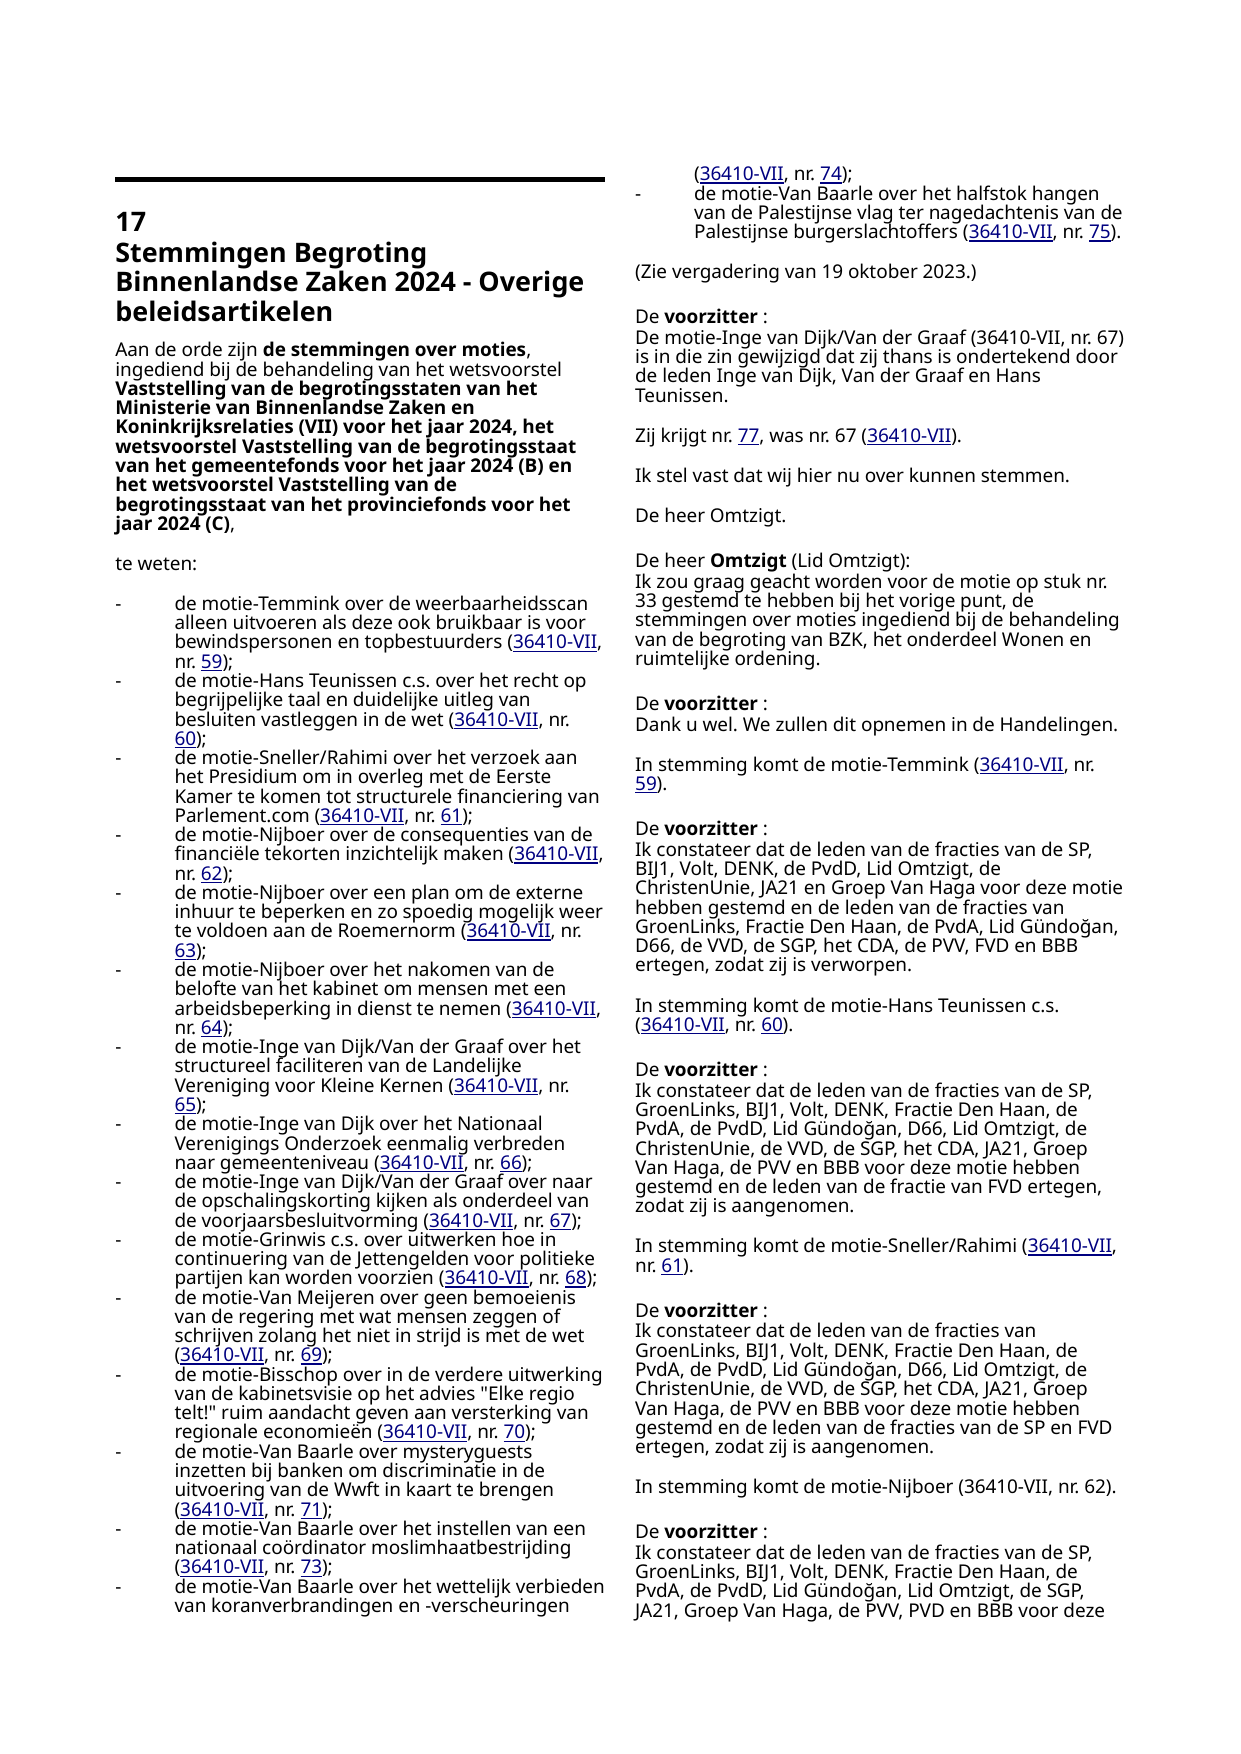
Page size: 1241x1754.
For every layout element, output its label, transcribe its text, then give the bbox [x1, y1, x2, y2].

text Ik constateer dat de leden van de fracties van GroenLinks, BIJ1, Volt, DENK, Fractie Den Haan, de PvdA, de PvdD, Lid Gündoğan, D66, Lid Omtzigt, de ChristenUnie, de VVD, de SGP, het CDA, JA21, Groep Van Haga, de PVV en BBB voor deze motie hebben gestemd en de leden van de fracties van de SP en FVD ertegen, zodat zij is aangenomen. [635, 1322, 1125, 1457]
text Stemmingen Begroting Binnenlandse Zaken 2024 - Overige beleidsartikelen [115, 239, 605, 341]
text Dank u wel. We zullen dit opnemen in de Handelingen. [635, 716, 1125, 735]
text 17 [115, 203, 605, 239]
text De motie-Inge van Dijk/Van der Graaf (36410-VII, nr. 67) is in die zin gewijzigd dat zij thans is ondertekend door de leden Inge van Dijk, Van der Graaf en Hans Teunissen. [635, 329, 1125, 406]
list de motie-Inge van Dijk over het Nationaal Verenigings Onderzoek eenmalig verbreden naar gemeenteniveau (36410-VII, nr. 66); [115, 1115, 605, 1173]
text te weten: [115, 555, 605, 574]
list de motie-Nijboer over het nakomen van de belofte van het kabinet om mensen met een arbeidsbeperking in dienst te nemen (36410-VII, nr. 64); [115, 961, 605, 1038]
list de motie-Inge van Dijk/Van der Graaf over naar de opschalingskorting kijken als onderdeel van de voorjaarsbesluitvorming (36410-VII, nr. 67); [115, 1173, 605, 1231]
text Ik zou graag geacht worden voor de motie op stuk nr. 33 gestemd te hebben bij het vorige punt, de stemmingen over moties ingediend bij de behandeling van de begroting van BZK, het onderdeel Wonen en ruimtelijke ordening. [635, 573, 1125, 669]
list de motie-Hans Teunissen c.s. over het recht op begrijpelijke taal en duidelijke uitleg van besluiten vastleggen in de wet (36410-VII, nr. 60); [115, 672, 605, 749]
list de motie-Bisschop over in de verdere uitwerking van de kabinetsvisie op het advies "Elke regio telt!" ruim aandacht geven aan versterking van regionale economieën (36410-VII, nr. 70); [115, 1366, 605, 1443]
text Ik constateer dat de leden van de fracties van de SP, GroenLinks, BIJ1, Volt, DENK, Fractie Den Haan, de PvdA, de PvdD, Lid Gündoğan, Lid Omtzigt, de SGP, JA21, Groep Van Haga, de PVV, PVD en BBB voor deze [635, 1544, 1125, 1621]
text In stemming komt de motie-Sneller/Rahimi (36410-VII, nr. 61). [635, 1237, 1125, 1276]
list de motie-Grinwis c.s. over uitwerken hoe in continuering van de Jettengelden voor politieke partijen kan worden voorzien (36410-VII, nr. 68); [115, 1231, 605, 1289]
list de motie-Van Baarle over mysteryguests inzetten bij banken om discriminatie in de uitvoering van de Wwft in kaart te brengen (36410-VII, nr. 71); [115, 1443, 605, 1520]
text In stemming komt de motie-Hans Teunissen c.s. (36410-VII, nr. 60). [635, 997, 1125, 1035]
text Aan de orde zijn de stemmingen over moties, ingediend bij de behandeling van het wetsvoorstel Vaststelling van de begrotingsstaten van het Ministerie van Binnenlandse Zaken en Koninkrijksrelaties (VII) voor het jaar 2024, het wetsvoorstel Vaststelling van de begrotingsstaat van het gemeentefonds voor het jaar 2024 (B) en het wetsvoorstel Vaststelling van de begrotingsstaat van het provinciefonds voor het jaar 2024 (C), [115, 341, 605, 534]
text De voorzitter : [635, 690, 1125, 716]
text Ik stel vast dat wij hier nu over kunnen stemmen. [635, 467, 1125, 486]
list de motie-Nijboer over een plan om de externe inhuur te beperken en zo spoedig mogelijk weer te voldoen aan de Roemernorm (36410-VII, nr. 63); [115, 884, 605, 961]
text (Zie vergadering van 19 oktober 2023.) [635, 263, 1125, 282]
list de motie-Temmink over de weerbaarheidsscan alleen uitvoeren als deze ook bruikbaar is voor bewindspersonen en topbestuurders (36410-VII, nr. 59); [115, 595, 605, 672]
text In stemming komt de motie-Temmink (36410-VII, nr. 59). [635, 756, 1125, 794]
text Ik constateer dat de leden van de fracties van de SP, BIJ1, Volt, DENK, de PvdD, Lid Omtzigt, de ChristenUnie, JA21 en Groep Van Haga voor deze motie hebben gestemd en de leden van de fracties van GroenLinks, Fractie Den Haan, de PvdA, Lid Gündoğan, D66, de VVD, de SGP, het CDA, de PVV, FVD en BBB ertegen, zodat zij is verworpen. [635, 841, 1125, 976]
text De voorzitter : [635, 303, 1125, 329]
list de motie-Van Meijeren over geen bemoeienis van de regering met wat mensen zeggen of schrijven zolang het niet in strijd is met de wet (36410-VII, nr. 69); [115, 1289, 605, 1366]
text Ik constateer dat de leden van de fracties van de SP, GroenLinks, BIJ1, Volt, DENK, Fractie Den Haan, de PvdA, de PvdD, Lid Gündoğan, D66, Lid Omtzigt, de ChristenUnie, de VVD, de SGP, het CDA, JA21, Groep Van Haga, de PVV en BBB voor deze motie hebben gestemd en de leden van de fractie van FVD ertegen, zodat zij is aangenomen. [635, 1082, 1125, 1217]
text De voorzitter : [635, 1297, 1125, 1322]
list de motie-Nijboer over de consequenties van de financiële tekorten inzichtelijk maken (36410-VII, nr. 62); [115, 826, 605, 884]
text De voorzitter : [635, 1056, 1125, 1082]
list (36410-VII, nr. 74); [635, 165, 1125, 184]
text De heer Omtzigt. [635, 507, 1125, 526]
list de motie-Van Baarle over het halfstok hangen van de Palestijnse vlag ter nagedachtenis van de Palestijnse burgerslachtoffers (36410-VII, nr. 75). [635, 184, 1125, 242]
text Zij krijgt nr. 77, was nr. 67 (36410-VII). [635, 427, 1125, 446]
text De voorzitter : [635, 815, 1125, 841]
list de motie-Van Baarle over het wettelijk verbieden van koranverbrandingen en -verscheuringen [115, 1578, 605, 1616]
text In stemming komt de motie-Nijboer (36410-VII, nr. 62). [635, 1478, 1125, 1497]
list de motie-Inge van Dijk/Van der Graaf over het structureel faciliteren van de Landelijke Vereniging voor Kleine Kernen (36410-VII, nr. 65); [115, 1038, 605, 1115]
list de motie-Sneller/Rahimi over het verzoek aan het Presidium om in overleg met de Eerste Kamer te komen tot structurele financiering van Parlement.com (36410-VII, nr. 61); [115, 749, 605, 826]
text De heer Omtzigt (Lid Omtzigt): [635, 547, 1125, 573]
list de motie-Van Baarle over het instellen van een nationaal coördinator moslimhaatbestrijding (36410-VII, nr. 73); [115, 1520, 605, 1578]
text De voorzitter : [635, 1518, 1125, 1544]
